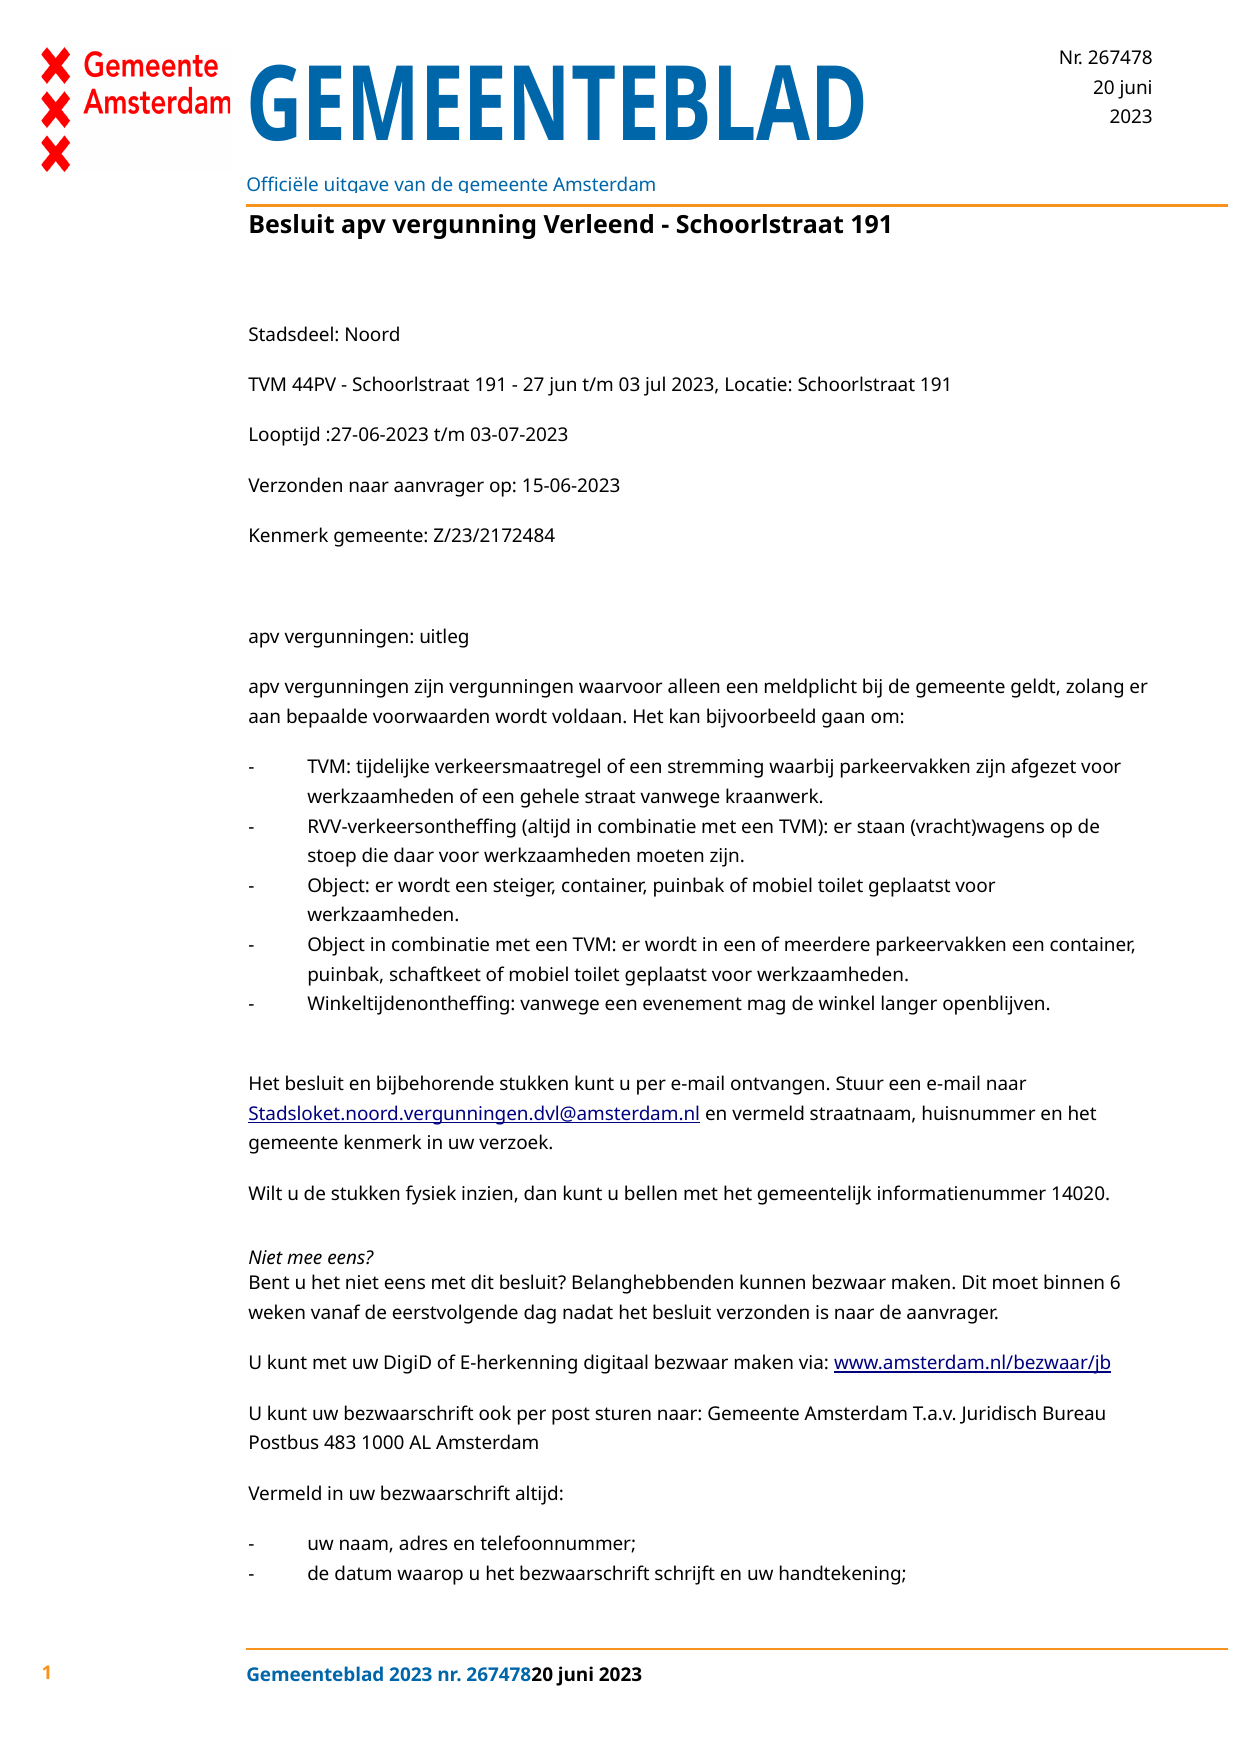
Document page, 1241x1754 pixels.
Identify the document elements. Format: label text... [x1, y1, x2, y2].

picture [41, 47, 231, 172]
list TVM: tijdelijke verkeersmaatregel of een stremming waarbij parkeervakken zijn afgezet voor werkzaamheden of een gehele straat vanwege kraanwerk. [248, 754, 1152, 809]
text apv vergunningen zijn vergunningen waarvoor alleen een meldplicht bij de gemeente geldt, zolang er aan bepaalde voorwaarden wordt voldaan. Het kan bijvoorbeeld gaan om: [248, 674, 1152, 729]
text Vermeld in uw bezwaarschrift altijd: [248, 1480, 1152, 1506]
text Besluit apv vergunning Verleend - Schoorlstraat 191 [248, 207, 1152, 241]
list Object in combinatie met een TVM: er wordt in een of meerdere parkeervakken een container, puinbak, schaftkeet of mobiel toilet geplaatst voor werkzaamheden. [248, 931, 1152, 986]
list RVV-verkeersontheffing (altijd in combinatie met een TVM): er staan (vracht)wagens op de stoep die daar voor werkzaamheden moeten zijn. [248, 813, 1152, 868]
text Kenmerk gemeente: Z/23/2172484 [248, 522, 1152, 548]
text Stadsdeel: Noord [248, 321, 1152, 346]
text Wilt u de stukken fysiek inzien, dan kunt u bellen met het gemeentelijk informatienummer 14020. [248, 1180, 1152, 1206]
list uw naam, adres en telefoonnummer; [248, 1530, 1152, 1556]
list de datum waarop u het bezwaarschrift schrijft en uw handtekening; [248, 1560, 1152, 1586]
text apv vergunningen: uitleg [248, 623, 1152, 649]
list Object: er wordt een steiger, container, puinbak of mobiel toilet geplaatst voor werkzaamheden. [248, 872, 1152, 927]
text U kunt uw bezwaarschrift ook per post sturen naar: Gemeente Amsterdam T.a.v. Juridisch Bureau Postbus 483 1000 AL Amsterdam [248, 1400, 1152, 1455]
text Verzonden naar aanvrager op: 15-06-2023 [248, 472, 1152, 498]
text Bent u het niet eens met dit besluit? Belanghebbenden kunnen bezwaar maken. Dit moet binnen 6 weken vanaf de eerstvolgende dag nadat het besluit verzonden is naar de aanvrager. [248, 1269, 1152, 1325]
text Niet mee eens? [248, 1244, 1152, 1269]
text Looptijd :27-06-2023 t/m 03-07-2023 [248, 422, 1152, 447]
list Winkeltijdenontheffing: vanwege een evenement mag de winkel langer openblijven. [248, 990, 1152, 1016]
text U kunt met uw DigiD of E-herkenning digitaal bezwaar maken via: www.amsterdam.nl/bezwaar/jb [248, 1349, 1152, 1375]
text Het besluit en bijbehorende stukken kunt u per e-mail ontvangen. Stuur een e-mail naar Stadsloket.noord.vergunningen.dvl@amsterdam.nl en vermeld straatnaam, huisnummer en het gemeente kenmerk in uw verzoek. [248, 1070, 1152, 1155]
text TVM 44PV - Schoorlstraat 191 - 27 jun t/m 03 jul 2023, Locatie: Schoorlstraat 191 [248, 371, 1152, 397]
